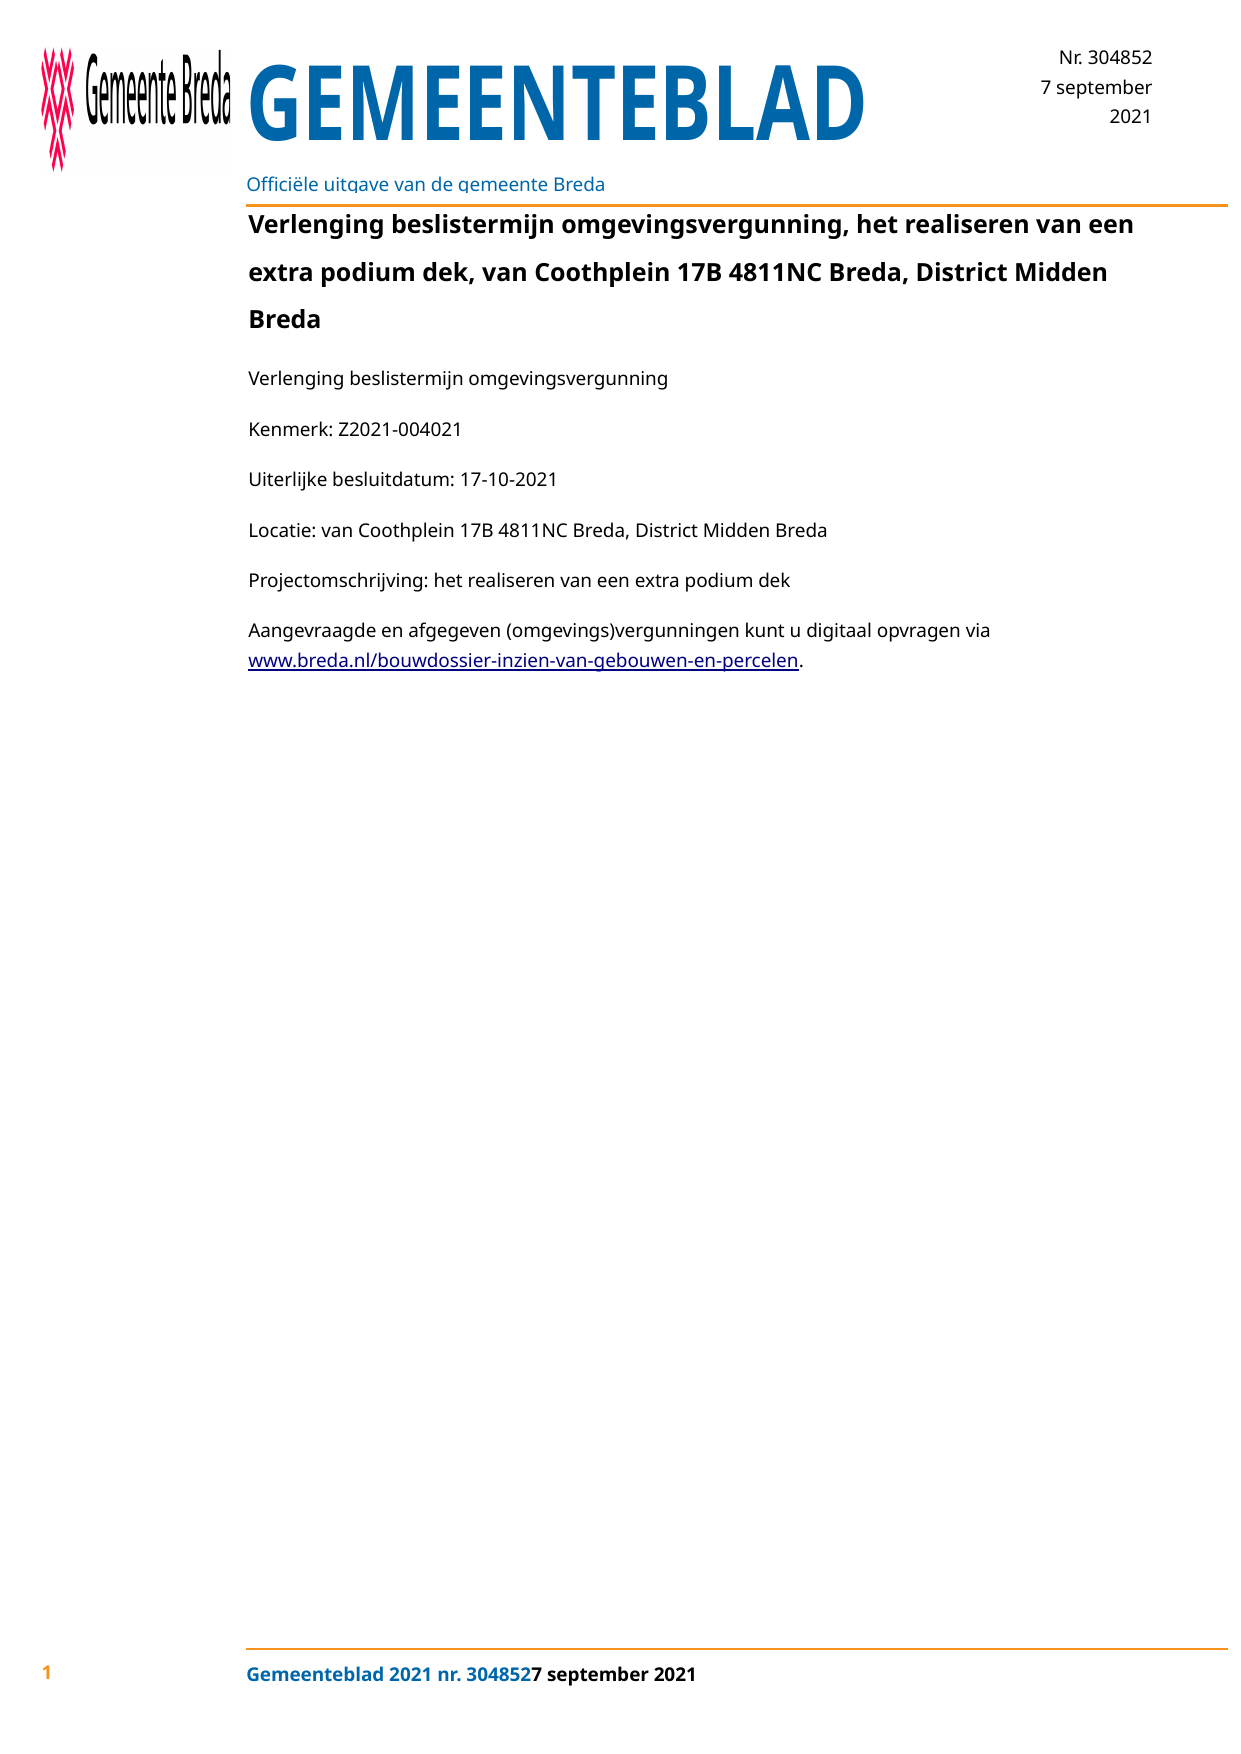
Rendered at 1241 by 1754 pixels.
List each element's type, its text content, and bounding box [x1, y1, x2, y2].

text Verlenging beslistermijn omgevingsvergunning, het realiseren van een extra podium dek, van Coothplein 17B 4811NC Breda, District Midden Breda [248, 207, 1152, 336]
text Uiterlijke besluitdatum: 17-10-2021 [248, 466, 1152, 492]
text Locatie: van Coothplein 17B 4811NC Breda, District Midden Breda [248, 517, 1152, 542]
text Kenmerk: Z2021-004021 [248, 416, 1152, 442]
text Verlenging beslistermijn omgevingsvergunning [248, 366, 1152, 391]
text Projectomschrijving: het realiseren van een extra podium dek [248, 567, 1152, 593]
picture [41, 47, 231, 172]
text Aangevraagde en afgegeven (omgevings)vergunningen kunt u digitaal opvragen via www.breda.nl/bouwdossier-inzien-van-gebouwen-en-percelen. [248, 618, 1152, 673]
